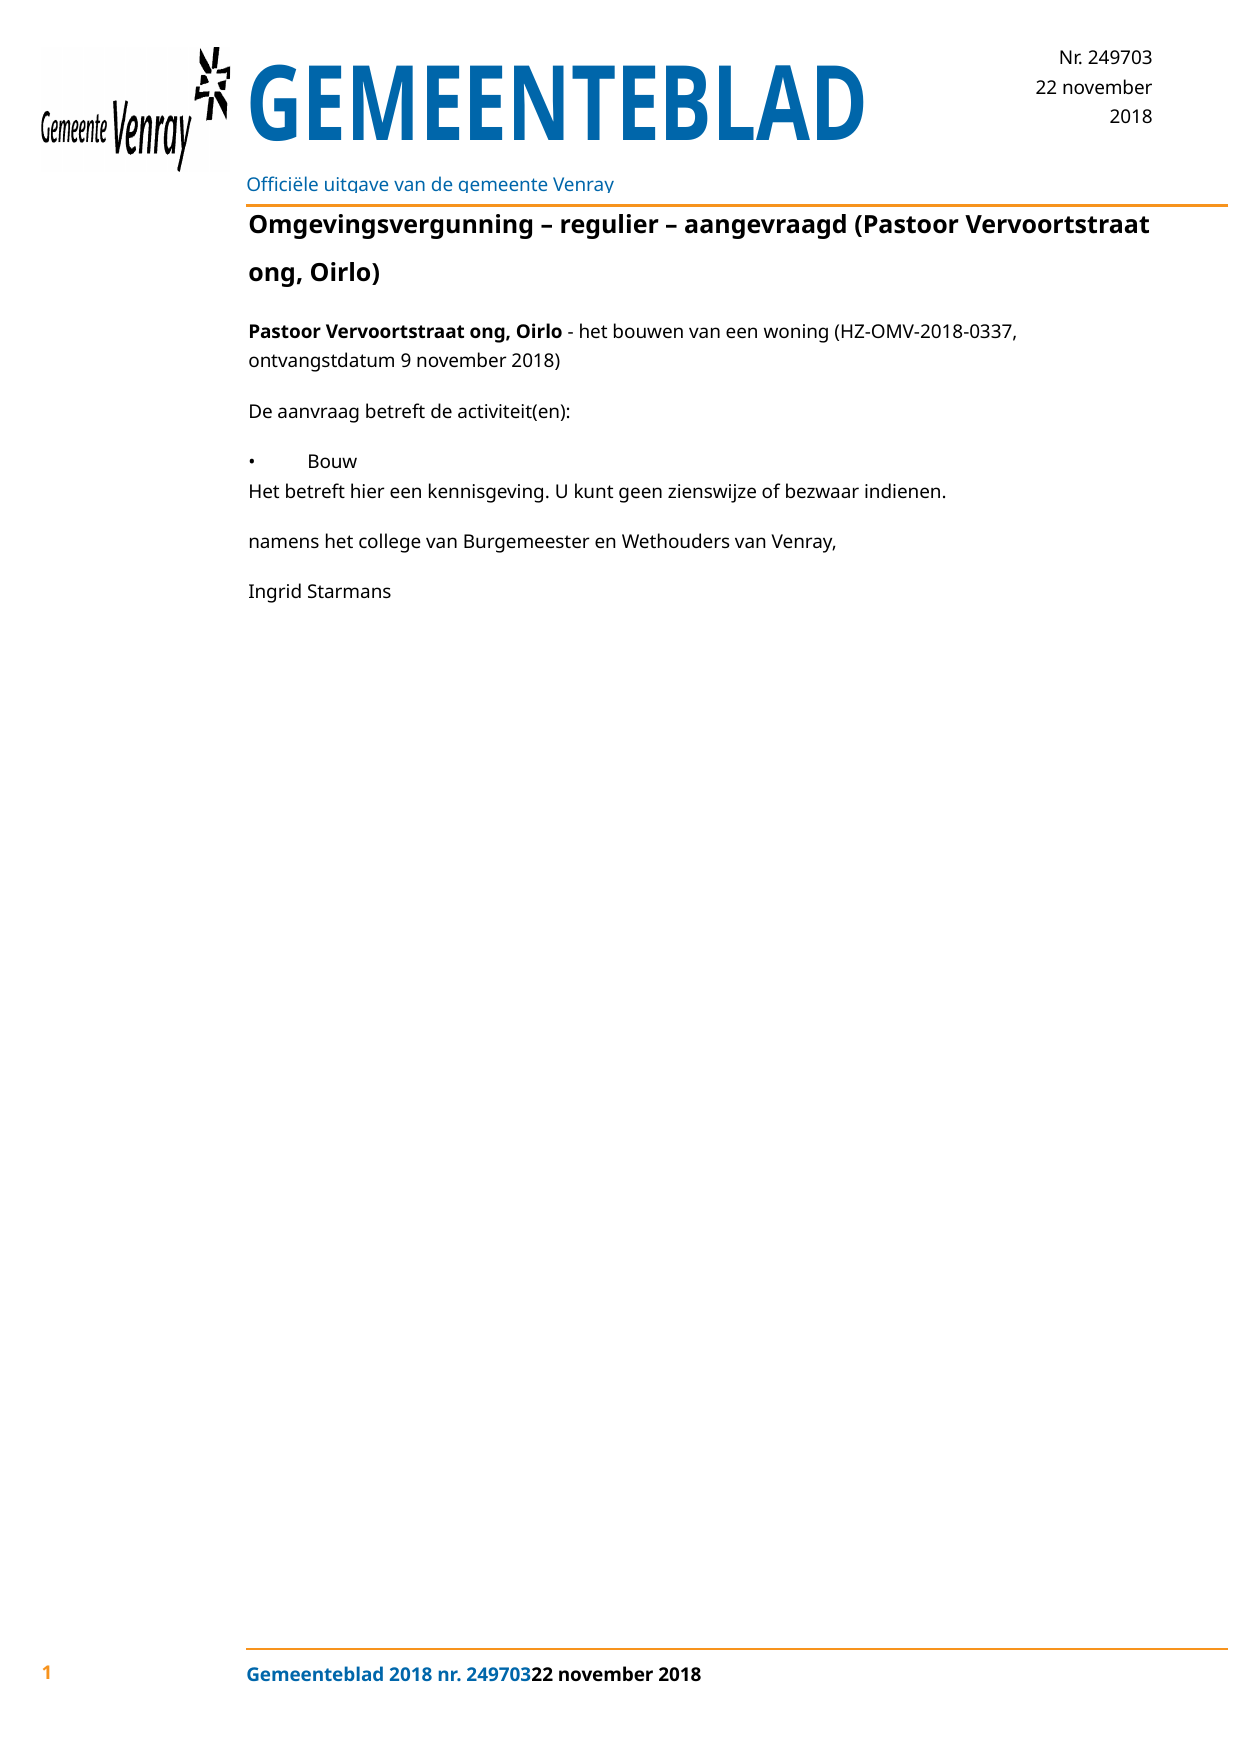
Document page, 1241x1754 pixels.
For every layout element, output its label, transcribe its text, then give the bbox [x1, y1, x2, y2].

text Het betreft hier een kennisgeving. U kunt geen zienswijze of bezwaar indienen. [248, 478, 1152, 504]
list Bouw [248, 448, 1152, 474]
text namens het college van Burgemeester en Wethouders van Venray, [248, 528, 1152, 554]
text Ingrid Starmans [248, 579, 1152, 604]
text Omgevingsvergunning – regulier – aangevraagd (Pastoor Vervoortstraat ong, Oirlo) [248, 207, 1152, 288]
text De aanvraag betreft de activiteit(en): [248, 398, 1152, 424]
text Pastoor Vervoortstraat ong, Oirlo - het bouwen van een woning (HZ-OMV-2018-0337, ontvangstdatum 9 november 2018) [248, 318, 1152, 373]
picture [41, 47, 231, 172]
